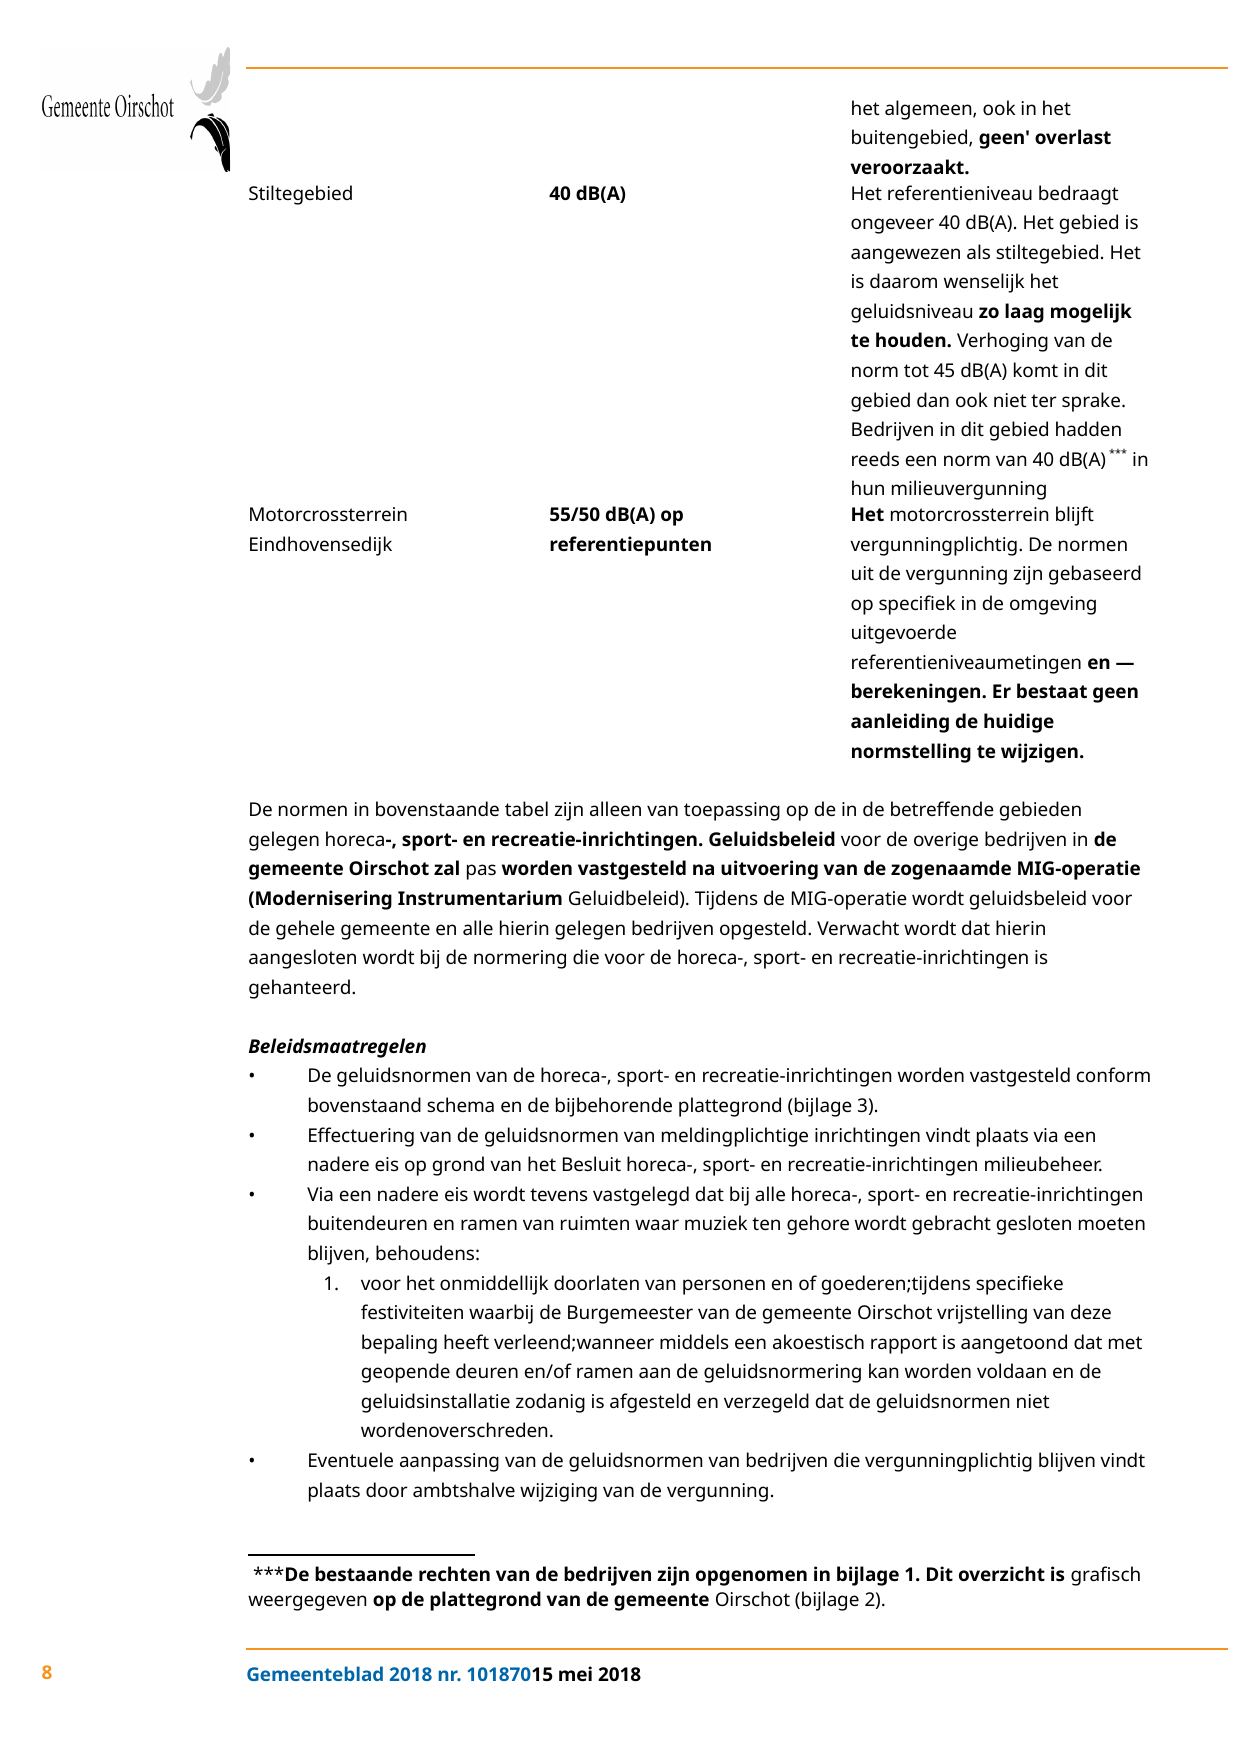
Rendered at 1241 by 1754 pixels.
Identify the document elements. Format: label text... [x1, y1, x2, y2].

table_cell 40 dB(A) [549, 180, 850, 501]
list Via een nadere eis wordt tevens vastgelegd dat bij alle horeca-, sport- en recreatie-inrichtingen buitendeuren en ramen van ruimten waar muziek ten gehore wordt gebracht gesloten moeten blijven, behoudens: [248, 1181, 1152, 1266]
text De normen in bovenstaande tabel zijn alleen van toepassing op de in de betreffende gebieden gelegen horeca-, sport- en recreatie-inrichtingen. Geluidsbeleid voor de overige bedrijven in de gemeente Oirschot zal pas worden vastgesteld na uitvoering van de zogenaamde MIG-operatie (Modernisering Instrumentarium Geluidbeleid). Tijdens de MIG-operatie wordt geluidsbeleid voor de gehele gemeente en alle hierin gelegen bedrijven opgesteld. Verwacht wordt dat hierin aangesloten wordt bij de normering die voor de horeca-, sport- en recreatie-inrichtingen is gehanteerd. [248, 796, 1152, 1000]
table_cell [248, 95, 549, 180]
table_cell [549, 95, 850, 180]
table_cell Het referentieniveau bedraagt ongeveer 40 dB(A). Het gebied is aangewezen als stiltegebied. Het is daarom wenselijk het geluidsniveau zo laag mogelijk te houden. Verhoging van de norm tot 45 dB(A) komt in dit gebied dan ook niet ter sprake. Bedrijven in dit gebied hadden reeds een norm van 40 dB(A) in hun milieuvergunning [850, 180, 1152, 501]
list voor het onmiddellijk doorlaten van personen en of goederen;tijdens specifieke festiviteiten waarbij de Burgemeester van de gemeente Oirschot vrijstelling van deze bepaling heeft verleend;wanneer middels een akoestisch rapport is aangetoond dat met geopende deuren en/of ramen aan de geluidsnormering kan worden voldaan en de geluidsinstallatie zodanig is afgesteld en verzegeld dat de geluidsnormen niet wordenoverschreden. [323, 1270, 1152, 1443]
list Eventuele aanpassing van de geluidsnormen van bedrijven die vergunningplichtig blijven vindt plaats door ambtshalve wijziging van de vergunning. [248, 1447, 1152, 1503]
table_cell 55/50 dB(A) op referentiepunten [549, 501, 850, 764]
list De geluidsnormen van de horeca-, sport- en recreatie-inrichtingen worden vastgesteld conform bovenstaand schema en de bijbehorende plattegrond (bijlage 3). [248, 1063, 1152, 1118]
list Effectuering van de geluidsnormen van meldingplichtige inrichtingen vindt plaats via een nadere eis op grond van het Besluit horeca-, sport- en recreatie-inrichtingen milieubeheer. [248, 1122, 1152, 1177]
table_cell Stiltegebied [248, 180, 549, 501]
table_cell het algemeen, ook in het buitengebied, geen' overlast veroorzaakt. [850, 95, 1152, 180]
table_cell Het motorcrossterrein blijft vergunningplichtig. De normen uit de vergunning zijn gebaseerd op specifiek in de omgeving uitgevoerde referentieniveaumetingen en —berekeningen. Er bestaat geen aanleiding de huidige normstelling te wijzigen. [850, 501, 1152, 764]
text Beleidsmaatregelen [248, 1033, 1152, 1059]
table_cell Motorcrossterrein Eindhovensedijk [248, 501, 549, 764]
picture [41, 47, 231, 172]
